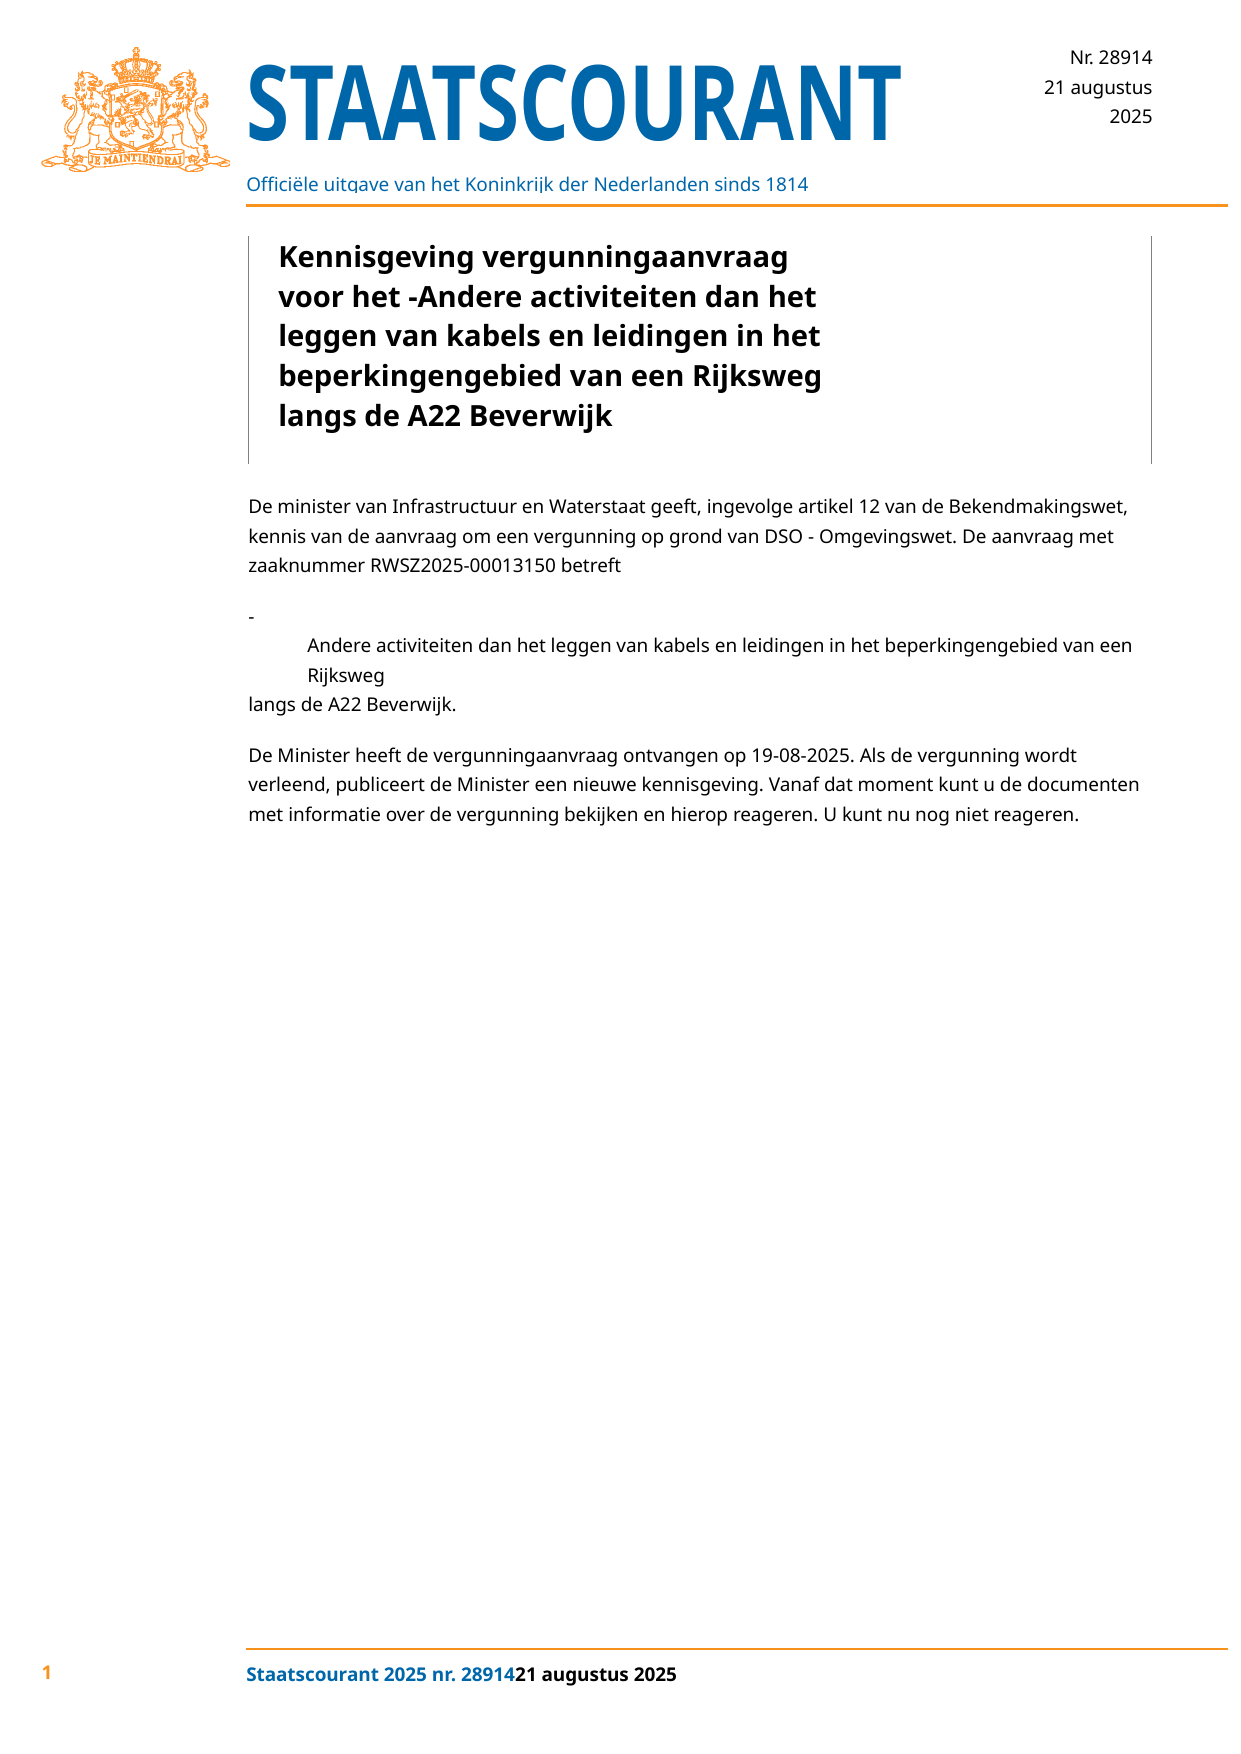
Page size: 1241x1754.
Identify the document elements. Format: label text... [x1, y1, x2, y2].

picture [41, 47, 231, 172]
list Andere activiteiten dan het leggen van kabels en leidingen in het beperkingengebied van een Rijksweg [248, 632, 1152, 688]
table_header Kennisgeving vergunningaanvraag voor het -Andere activiteiten dan het leggen van kabels en leidingen in het beperkingengebied van een Rijksweg langs de A22 Beverwijk [249, 236, 850, 464]
text De minister van Infrastructuur en Waterstaat geeft, ingevolge artikel 12 van de Bekendmakingswet, kennis van de aanvraag om een vergunning op grond van DSO - Omgevingswet. De aanvraag met zaaknummer RWSZ2025-00013150 betreft [248, 493, 1152, 578]
table_header [850, 236, 912, 413]
text De Minister heeft de vergunningaanvraag ontvangen op 19-08-2025. Als de vergunning wordt verleend, publiceert de Minister een nieuwe kennisgeving. Vanaf dat moment kunt u de documenten met informatie over de vergunning bekijken en hierop reageren. U kunt nu nog niet reageren. [248, 742, 1152, 827]
table_header [850, 414, 1151, 464]
picture [912, 236, 1090, 414]
text langs de A22 Beverwijk. [248, 692, 1152, 717]
table_header [1090, 236, 1151, 413]
